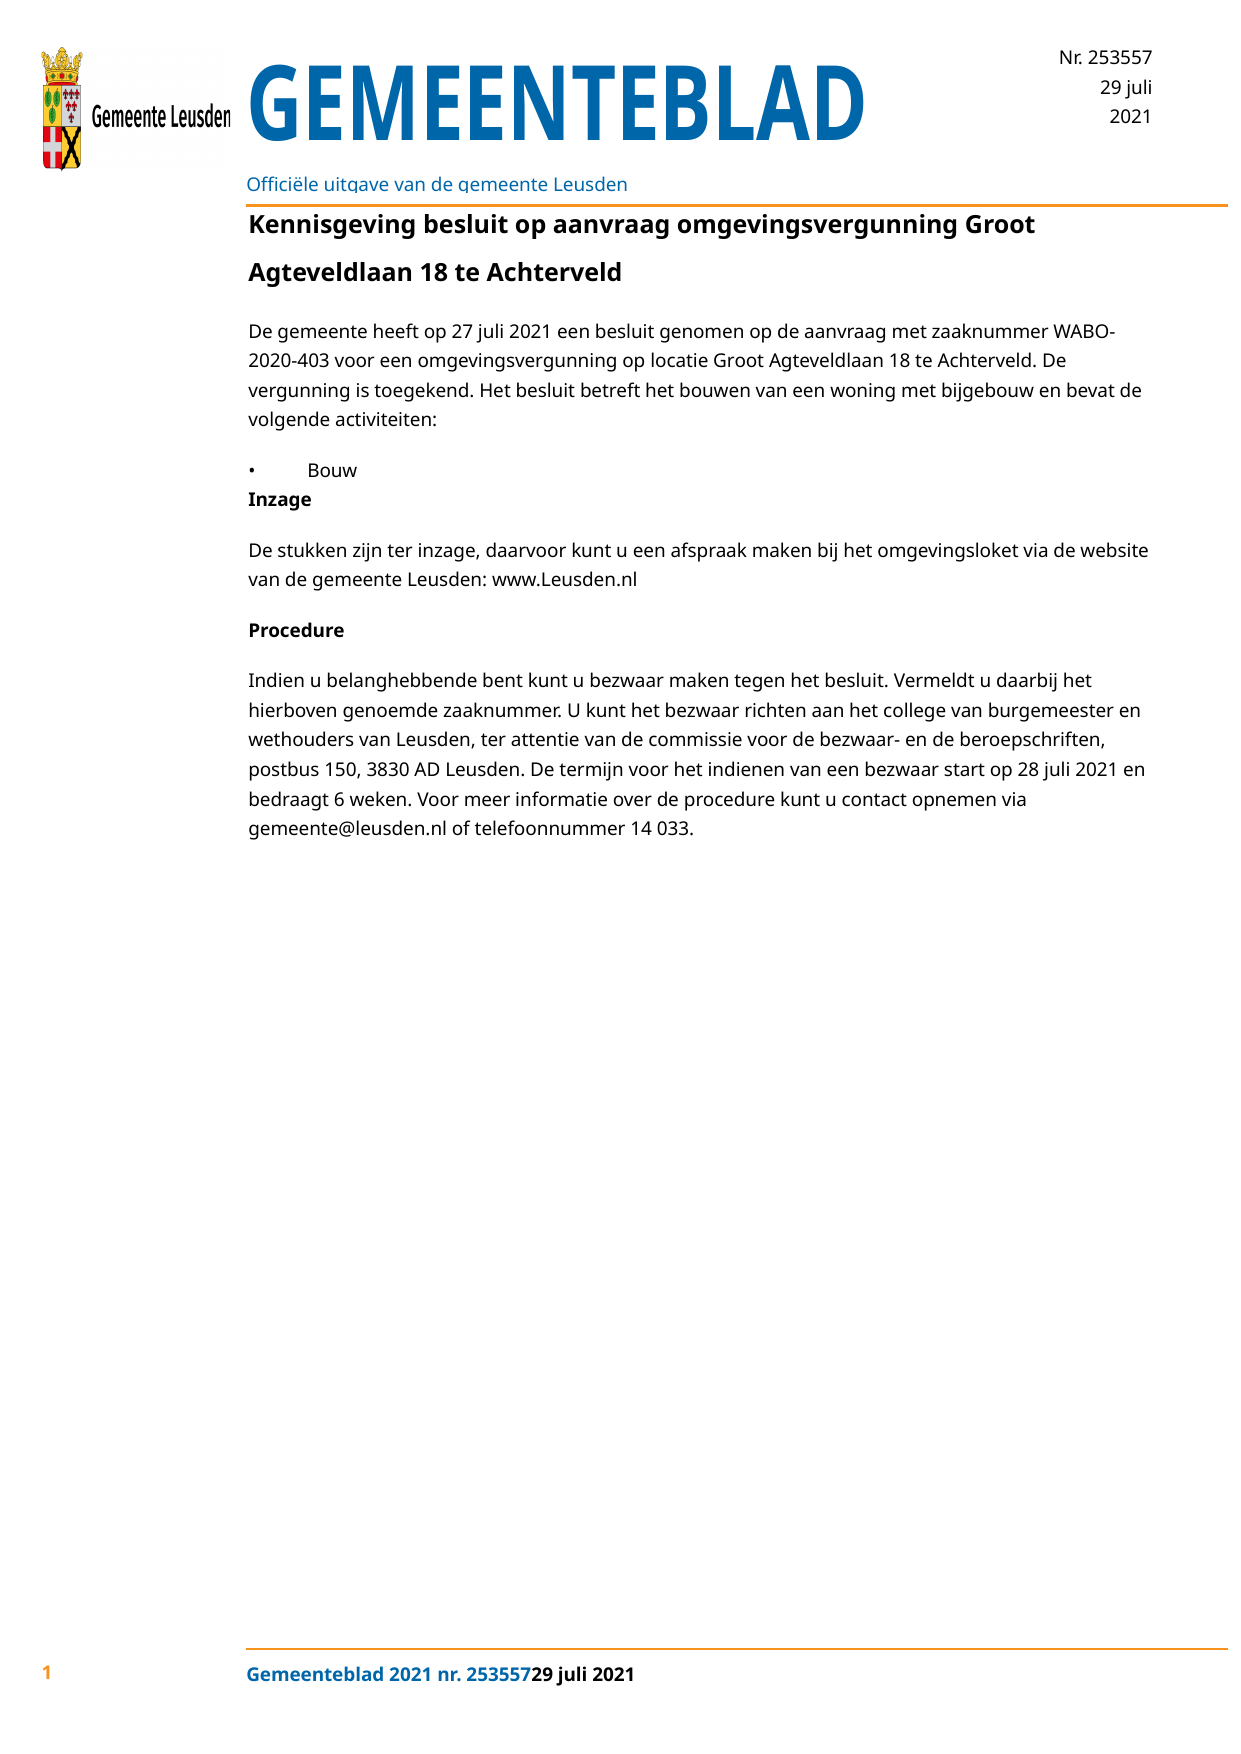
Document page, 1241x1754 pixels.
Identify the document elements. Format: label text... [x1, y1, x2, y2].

text Inzage [248, 487, 1152, 512]
text Kennisgeving besluit op aanvraag omgevingsvergunning Groot Agteveldlaan 18 te Achterveld [248, 207, 1152, 288]
text Indien u belanghebbende bent kunt u bezwaar maken tegen het besluit. Vermeldt u daarbij het hierboven genoemde zaaknummer. U kunt het bezwaar richten aan het college van burgemeester en wethouders van Leusden, ter attentie van de commissie voor de bezwaar- en de beroepschriften, postbus 150, 3830 AD Leusden. De termijn voor het indienen van een bezwaar start op 28 juli 2021 en bedraagt 6 weken. Voor meer informatie over de procedure kunt u contact opnemen via gemeente@leusden.nl of telefoonnummer 14 033. [248, 667, 1152, 841]
text De gemeente heeft op 27 juli 2021 een besluit genomen op de aanvraag met zaaknummer WABO-2020-403 voor een omgevingsvergunning op locatie Groot Agteveldlaan 18 te Achterveld. De vergunning is toegekend. Het besluit betreft het bouwen van een woning met bijgebouw en bevat de volgende activiteiten: [248, 318, 1152, 432]
picture [41, 47, 231, 172]
text Procedure [248, 617, 1152, 643]
text De stukken zijn ter inzage, daarvoor kunt u een afspraak maken bij het omgevingsloket via de website van de gemeente Leusden: www.Leusden.nl [248, 537, 1152, 592]
list Bouw [248, 457, 1152, 483]
